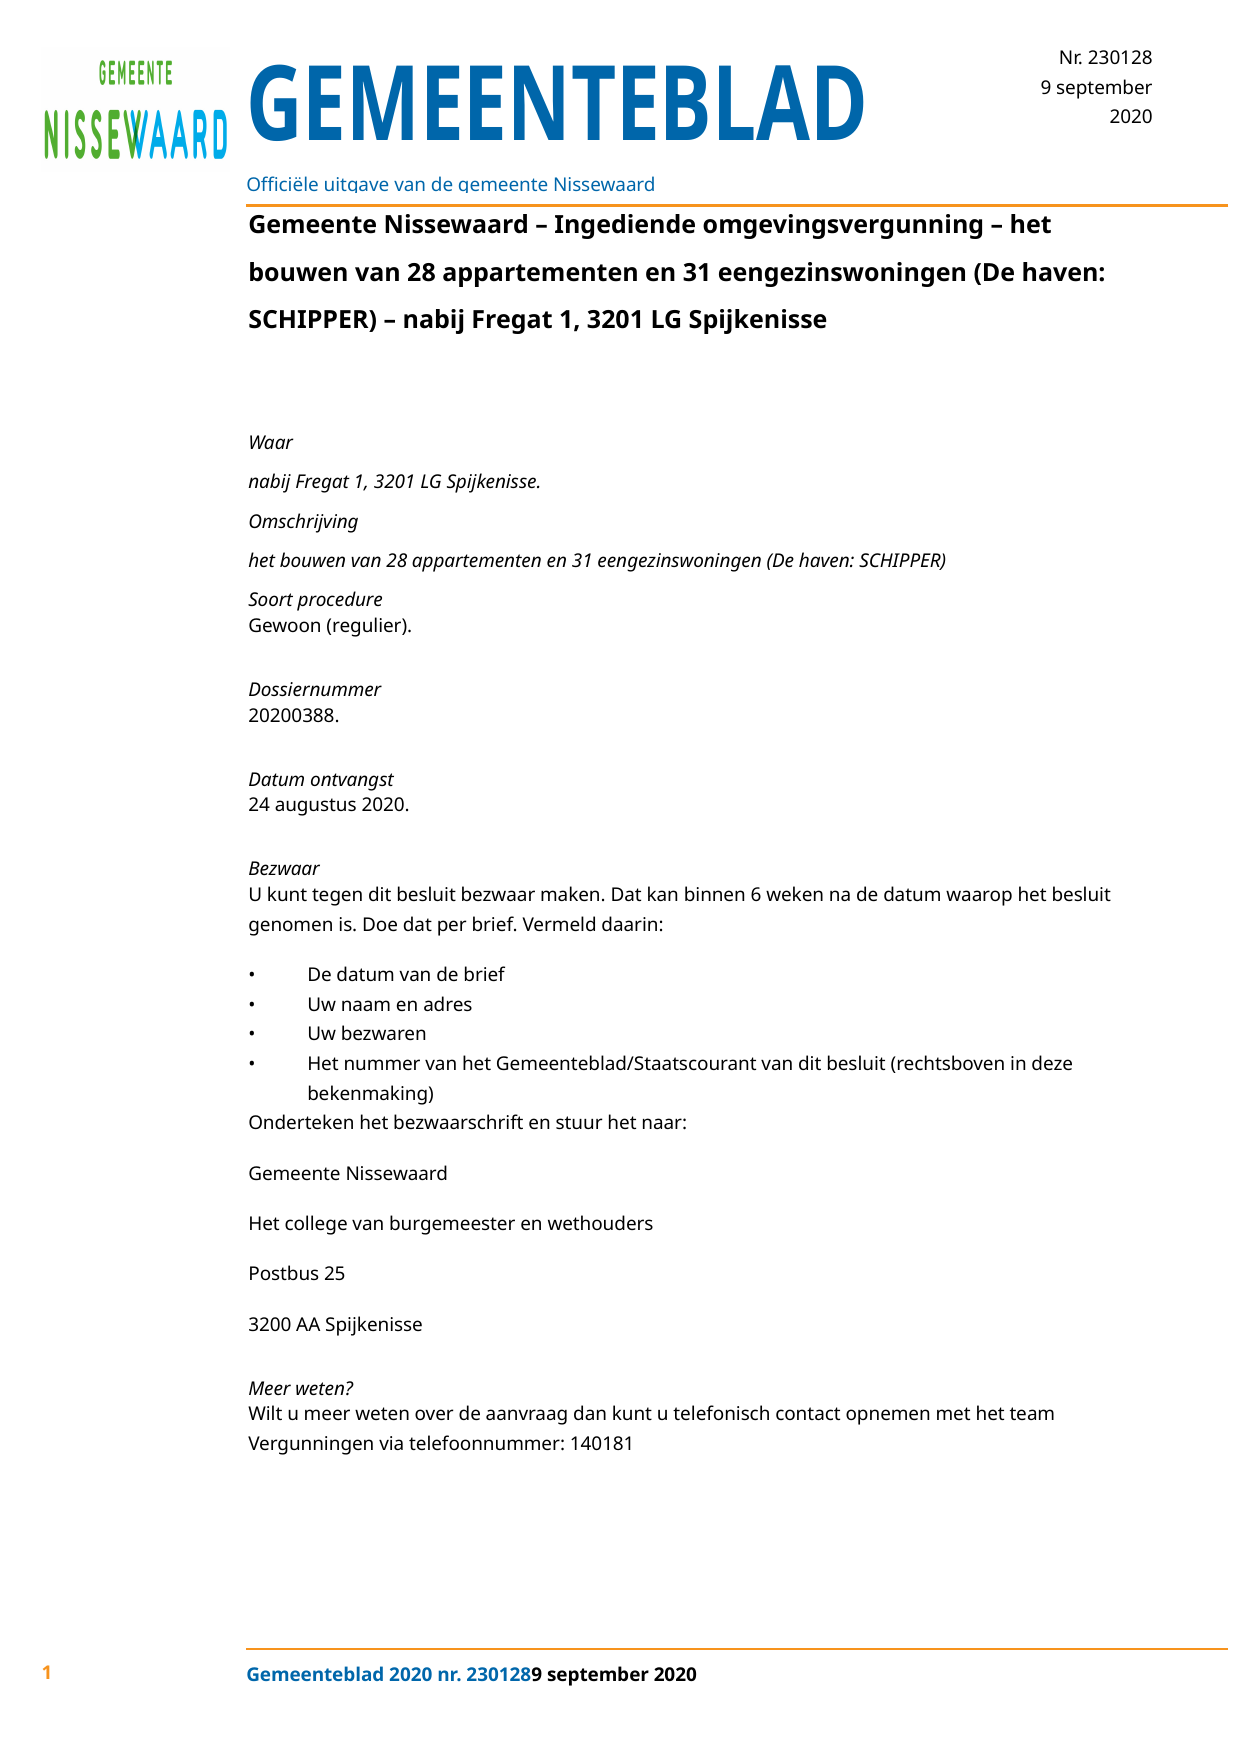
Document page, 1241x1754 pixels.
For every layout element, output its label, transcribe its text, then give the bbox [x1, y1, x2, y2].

text Onderteken het bezwaarschrift en stuur het naar: [248, 1109, 1152, 1135]
text Postbus 25 [248, 1261, 1152, 1286]
text het bouwen van 28 appartementen en 31 eengezinswoningen (De haven: SCHIPPER) [248, 547, 1152, 573]
text Dossiernummer [248, 676, 1152, 702]
text Wilt u meer weten over de aanvraag dan kunt u telefonisch contact opnemen met het team Vergunningen via telefoonnummer: 140181 [248, 1401, 1152, 1456]
text 24 augustus 2020. [248, 792, 1152, 817]
list Uw bezwaren [248, 1021, 1152, 1046]
text Het college van burgemeester en wethouders [248, 1210, 1152, 1236]
list De datum van de brief [248, 961, 1152, 987]
list Het nummer van het Gemeenteblad/Staatscourant van dit besluit (rechtsboven in deze bekenmaking) [248, 1050, 1152, 1105]
text Soort procedure [248, 587, 1152, 612]
text Gemeente Nissewaard – Ingediende omgevingsvergunning – het bouwen van 28 appartementen en 31 eengezinswoningen (De haven: SCHIPPER) – nabij Fregat 1, 3201 LG Spijkenisse [248, 207, 1152, 336]
text Gewoon (regulier). [248, 612, 1152, 638]
text U kunt tegen dit besluit bezwaar maken. Dat kan binnen 6 weken na de datum waarop het besluit genomen is. Doe dat per brief. Vermeld daarin: [248, 881, 1152, 937]
text 3200 AA Spijkenisse [248, 1311, 1152, 1337]
text Omschrijving [248, 508, 1152, 534]
text Waar [248, 429, 1152, 455]
text 20200388. [248, 702, 1152, 728]
text Bezwaar [248, 856, 1152, 881]
list Uw naam en adres [248, 991, 1152, 1017]
picture [41, 47, 231, 172]
text Datum ontvangst [248, 766, 1152, 792]
text Meer weten? [248, 1375, 1152, 1401]
text nabij Fregat 1, 3201 LG Spijkenisse. [248, 469, 1152, 494]
text Gemeente Nissewaard [248, 1160, 1152, 1185]
